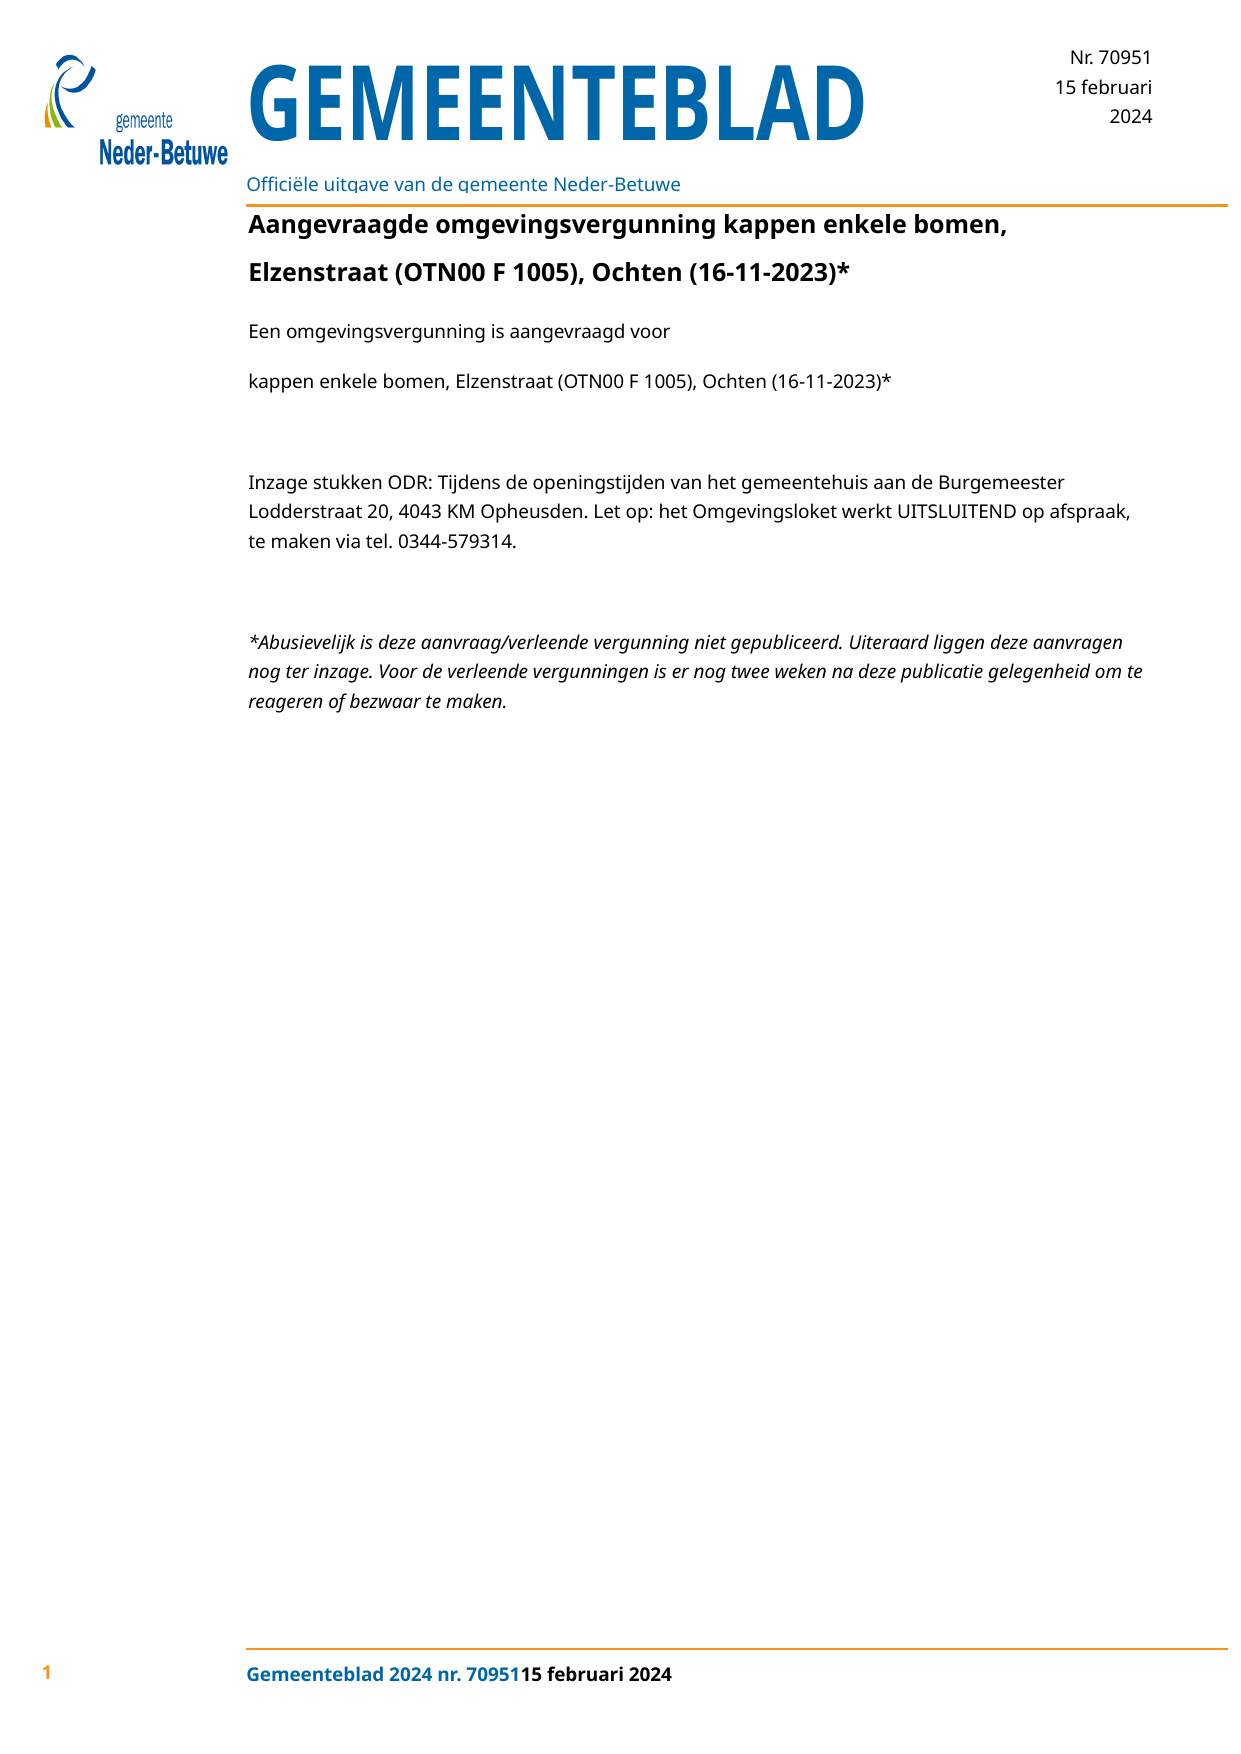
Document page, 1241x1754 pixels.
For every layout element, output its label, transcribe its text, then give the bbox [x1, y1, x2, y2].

text *Abusievelijk is deze aanvraag/verleende vergunning niet gepubliceerd. Uiteraard liggen deze aanvragen nog ter inzage. Voor de verleende vergunningen is er nog twee weken na deze publicatie gelegenheid om te reageren of bezwaar te maken. [248, 629, 1152, 714]
text Een omgevingsvergunning is aangevraagd voor [248, 318, 1152, 344]
text Inzage stukken ODR: Tijdens de openingstijden van het gemeentehuis aan de Burgemeester Lodderstraat 20, 4043 KM Opheusden. Let op: het Omgevingsloket werkt UITSLUITEND op afspraak, te maken via tel. 0344-579314. [248, 469, 1152, 554]
text kappen enkele bomen, Elzenstraat (OTN00 F 1005), Ochten (16-11-2023)* [248, 368, 1152, 394]
picture [41, 47, 231, 172]
text Aangevraagde omgevingsvergunning kappen enkele bomen, Elzenstraat (OTN00 F 1005), Ochten (16-11-2023)* [248, 207, 1152, 288]
